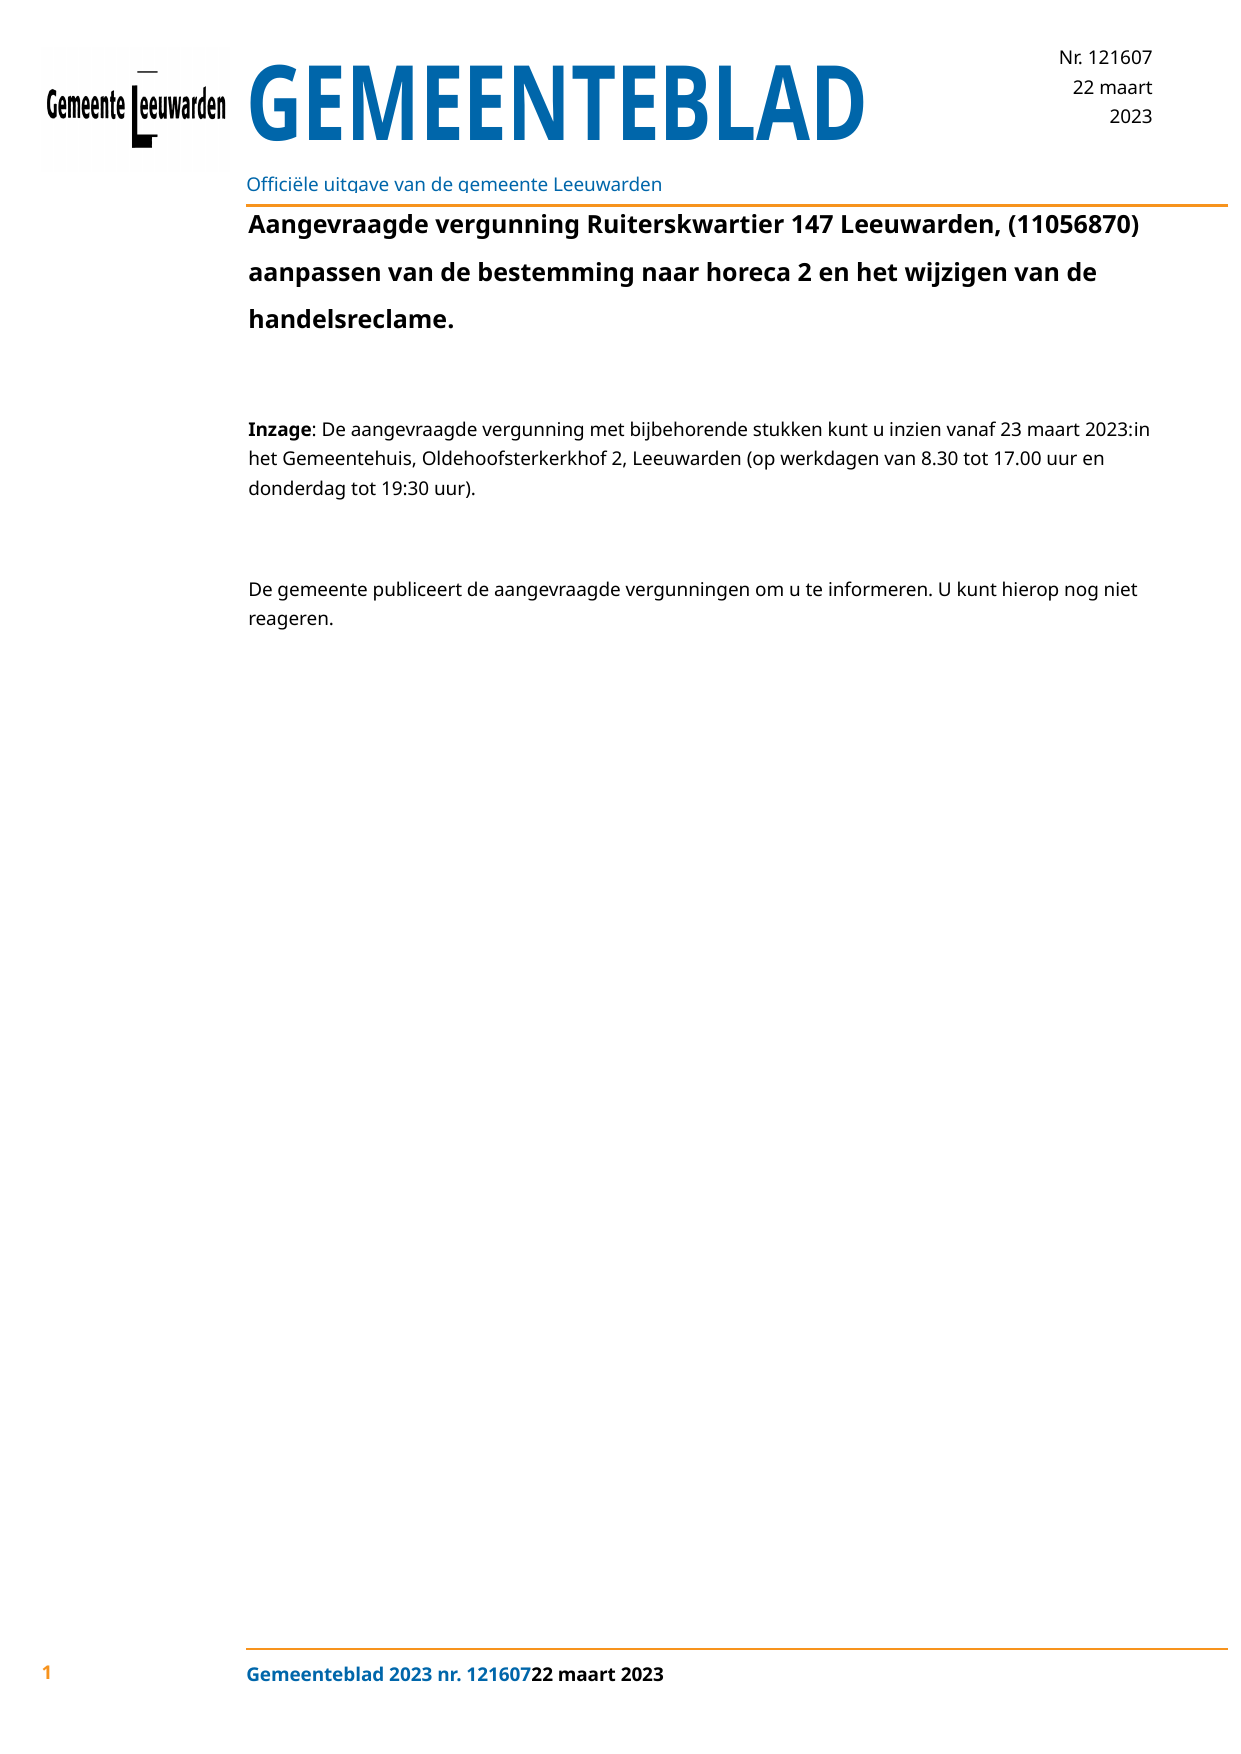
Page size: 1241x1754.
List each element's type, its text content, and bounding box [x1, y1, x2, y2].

text Aangevraagde vergunning Ruiterskwartier 147 Leeuwarden, (11056870) aanpassen van de bestemming naar horeca 2 en het wijzigen van de handelsreclame. [248, 207, 1152, 336]
picture [41, 47, 231, 172]
text De gemeente publiceert de aangevraagde vergunningen om u te informeren. U kunt hierop nog niet reageren. [248, 576, 1152, 631]
text Inzage: De aangevraagde vergunning met bijbehorende stukken kunt u inzien vanaf 23 maart 2023:in het Gemeentehuis, Oldehoofsterkerkhof 2, Leeuwarden (op werkdagen van 8.30 tot 17.00 uur en donderdag tot 19:30 uur). [248, 416, 1152, 501]
